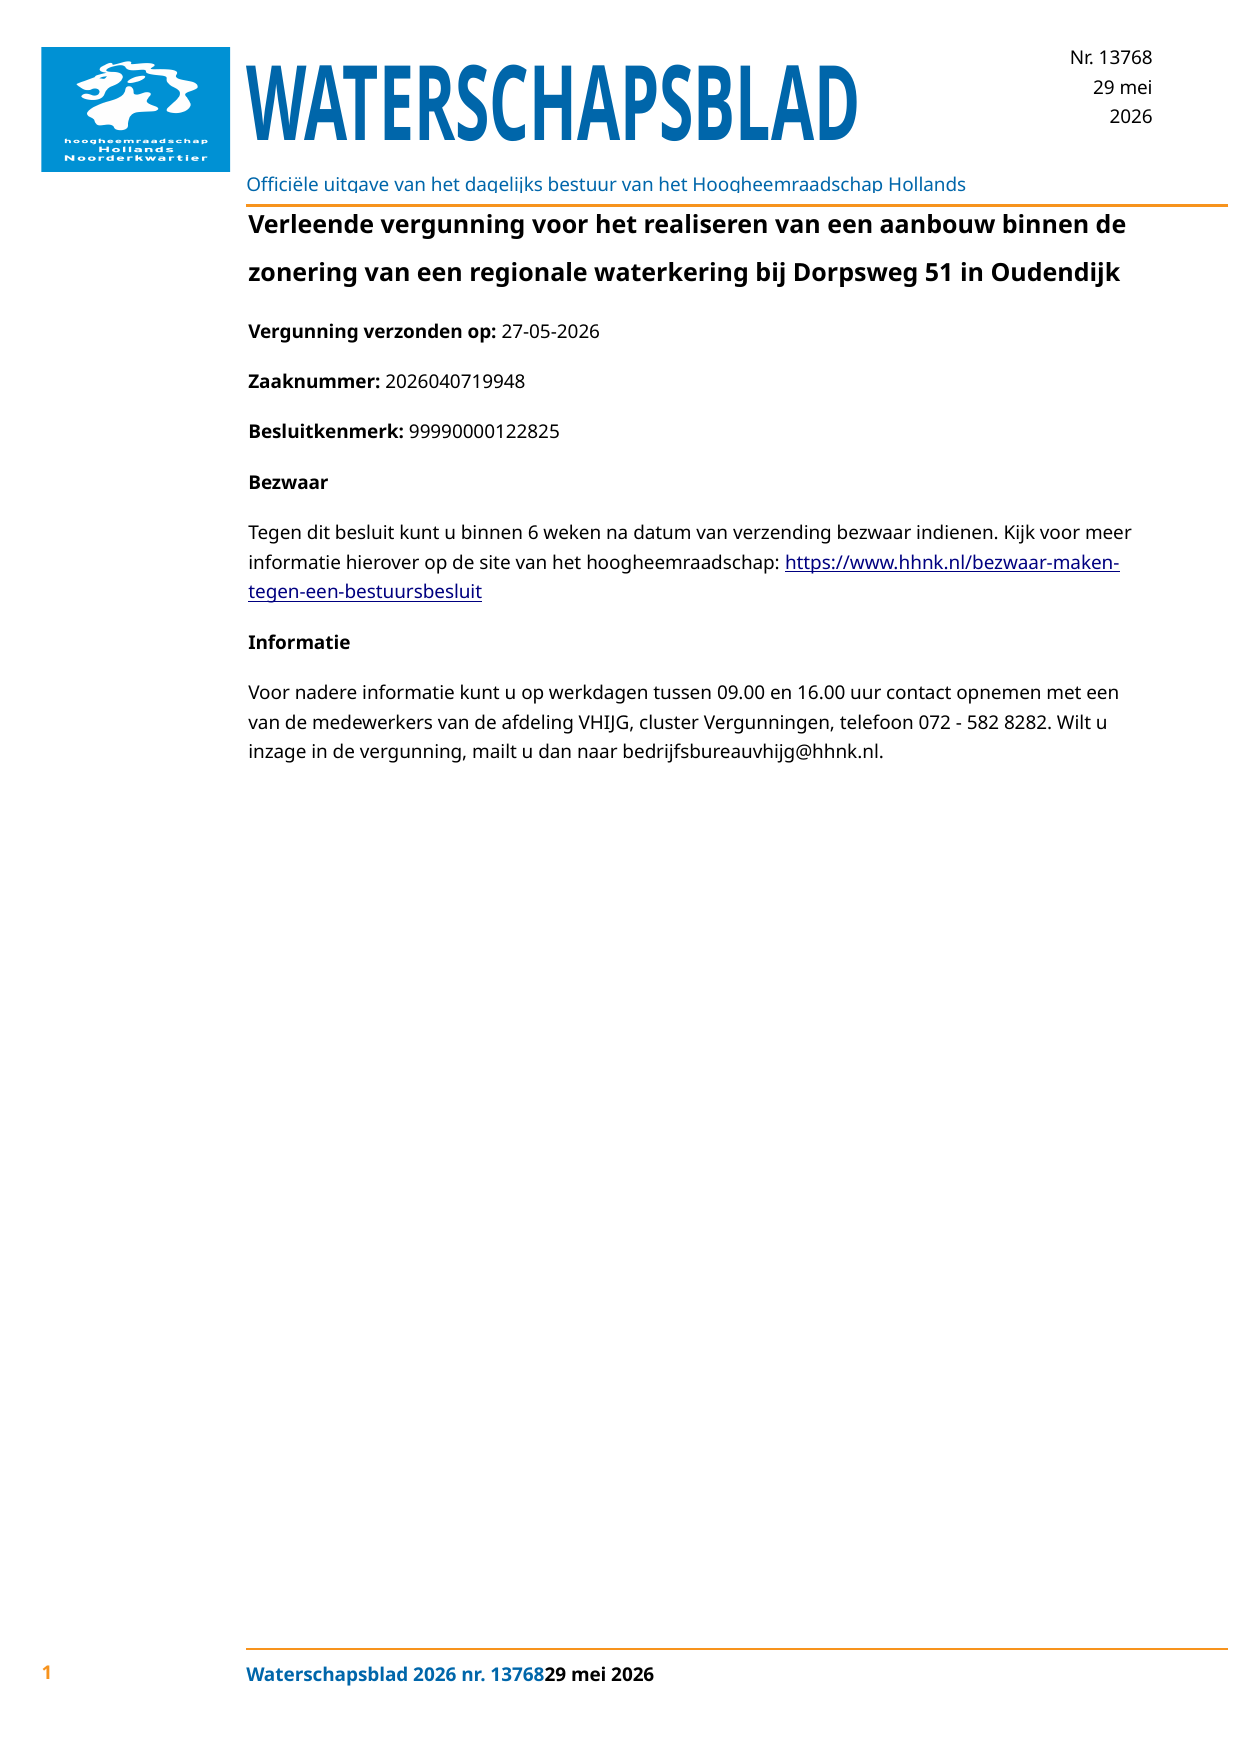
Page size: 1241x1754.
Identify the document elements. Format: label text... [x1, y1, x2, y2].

picture [118, 62, 197, 112]
text Tegen dit besluit kunt u binnen 6 weken na datum van verzending bezwaar indienen. Kijk voor meer informatie hierover op de site van het hoogheemraadschap: https://www.hhnk.nl/bezwaar-maken-tegen-een-bestuursbesluit [248, 519, 1152, 604]
text Vergunning verzonden op: 27-05-2026 [248, 318, 1152, 344]
picture [129, 76, 144, 82]
text Besluitkenmerk: 99990000122825 [248, 419, 1152, 444]
text Voor nadere informatie kunt u op werkdagen tussen 09.00 en 16.00 uur contact opnemen met een van de medewerkers van de afdeling VHIJG, cluster Vergunningen, telefoon 072 - 582 8282. Wilt u inzage in de vergunning, mailt u dan naar bedrijfsbureauvhijg@hhnk.nl. [248, 679, 1152, 764]
text Zaaknummer: 2026040719948 [248, 368, 1152, 394]
text Informatie [248, 629, 1152, 655]
picture [88, 87, 157, 130]
text Verleende vergunning voor het realiseren van een aanbouw binnen de zonering van een regionale waterkering bij Dorpsweg 51 in Oudendijk [248, 207, 1152, 288]
text Bezwaar [248, 469, 1152, 495]
picture [78, 64, 122, 99]
